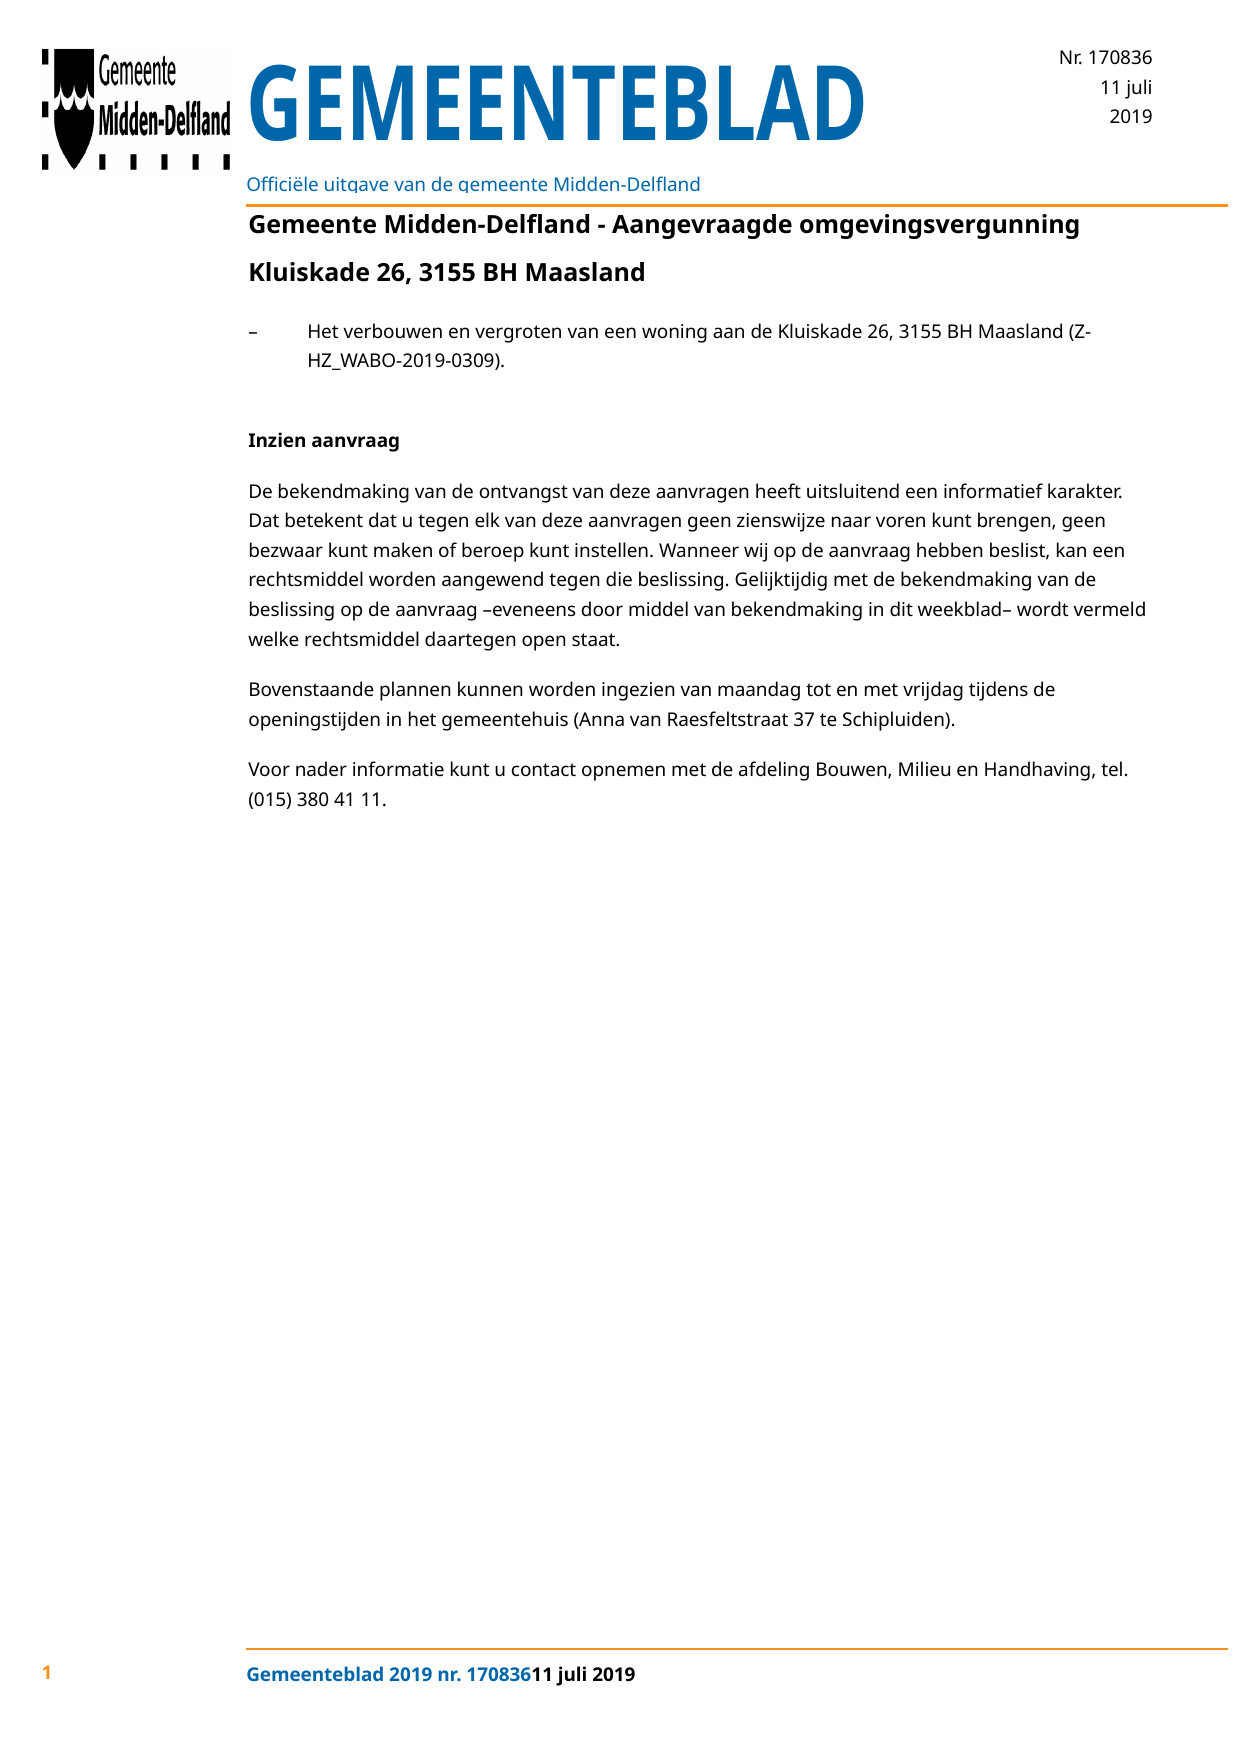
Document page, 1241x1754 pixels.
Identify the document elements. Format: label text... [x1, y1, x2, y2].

list Het verbouwen en vergroten van een woning aan de Kluiskade 26, 3155 BH Maasland (Z-HZ_WABO-2019-0309). [248, 318, 1152, 373]
text Bovenstaande plannen kunnen worden ingezien van maandag tot en met vrijdag tijdens de openingstijden in het gemeentehuis (Anna van Raesfeltstraat 37 te Schipluiden). [248, 676, 1152, 732]
text Inzien aanvraag [248, 427, 1152, 453]
text De bekendmaking van de ontvangst van deze aanvragen heeft uitsluitend een informatief karakter. Dat betekent dat u tegen elk van deze aanvragen geen zienswijze naar voren kunt brengen, geen bezwaar kunt maken of beroep kunt instellen. Wanneer wij op de aanvraag hebben beslist, kan een rechtsmiddel worden aangewend tegen die beslissing. Gelijktijdig met de bekendmaking van de beslissing op de aanvraag –eveneens door middel van bekendmaking in dit weekblad– wordt vermeld welke rechtsmiddel daartegen open staat. [248, 478, 1152, 652]
picture [41, 47, 231, 172]
text Voor nader informatie kunt u contact opnemen met de afdeling Bouwen, Milieu en Handhaving, tel. (015) 380 41 11. [248, 756, 1152, 812]
text Gemeente Midden-Delfland - Aangevraagde omgevingsvergunning Kluiskade 26, 3155 BH Maasland [248, 207, 1152, 288]
